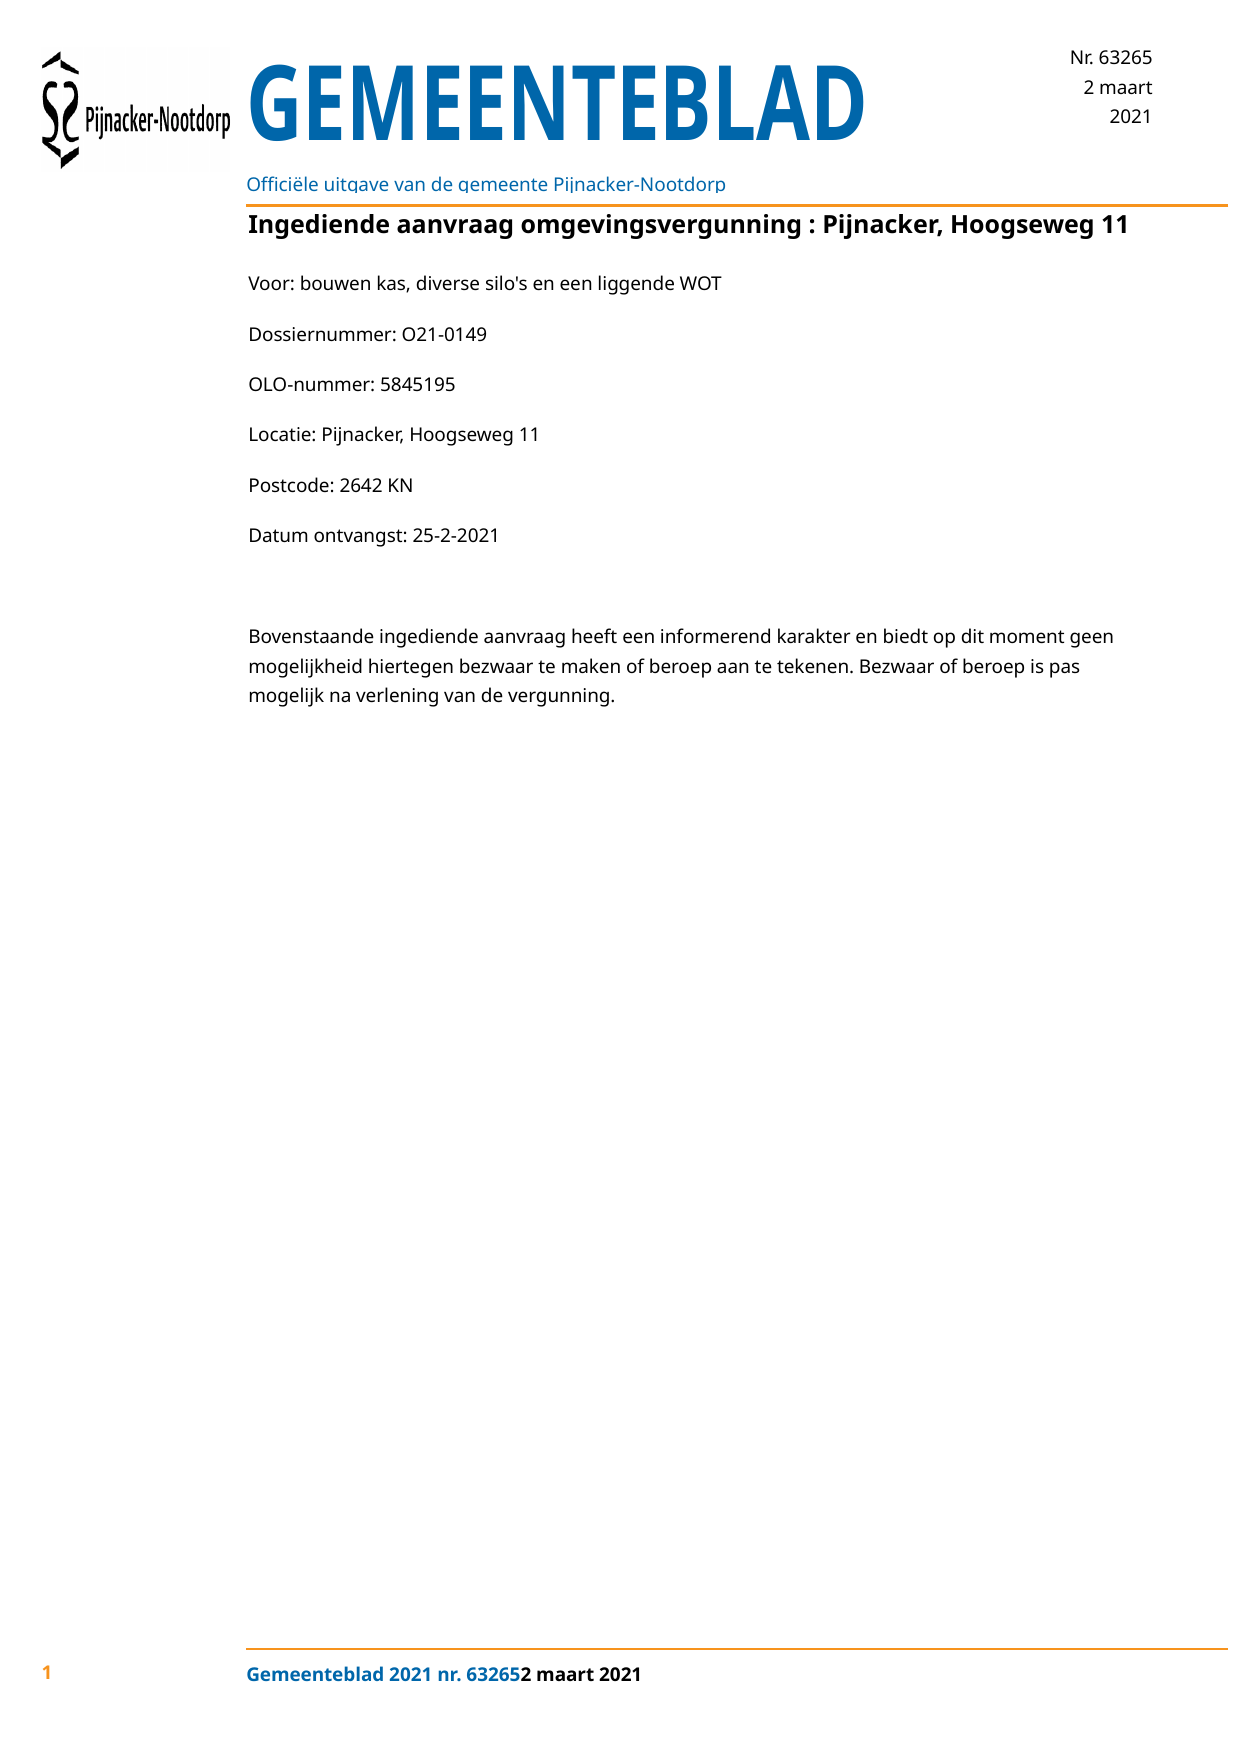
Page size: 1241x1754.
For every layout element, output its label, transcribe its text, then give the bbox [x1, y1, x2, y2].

text Locatie: Pijnacker, Hoogseweg 11 [248, 422, 1152, 447]
text Postcode: 2642 KN [248, 472, 1152, 498]
text Dossiernummer: O21-0149 [248, 321, 1152, 346]
text Bovenstaande ingediende aanvraag heeft een informerend karakter en biedt op dit moment geen mogelijkheid hiertegen bezwaar te maken of beroep aan te tekenen. Bezwaar of beroep is pas mogelijk na verlening van de vergunning. [248, 623, 1152, 708]
picture [41, 47, 231, 172]
text Voor: bouwen kas, diverse silo's en een liggende WOT [248, 270, 1152, 296]
text OLO-nummer: 5845195 [248, 371, 1152, 397]
text Datum ontvangst: 25-2-2021 [248, 522, 1152, 548]
text Ingediende aanvraag omgevingsvergunning : Pijnacker, Hoogseweg 11 [248, 207, 1152, 241]
